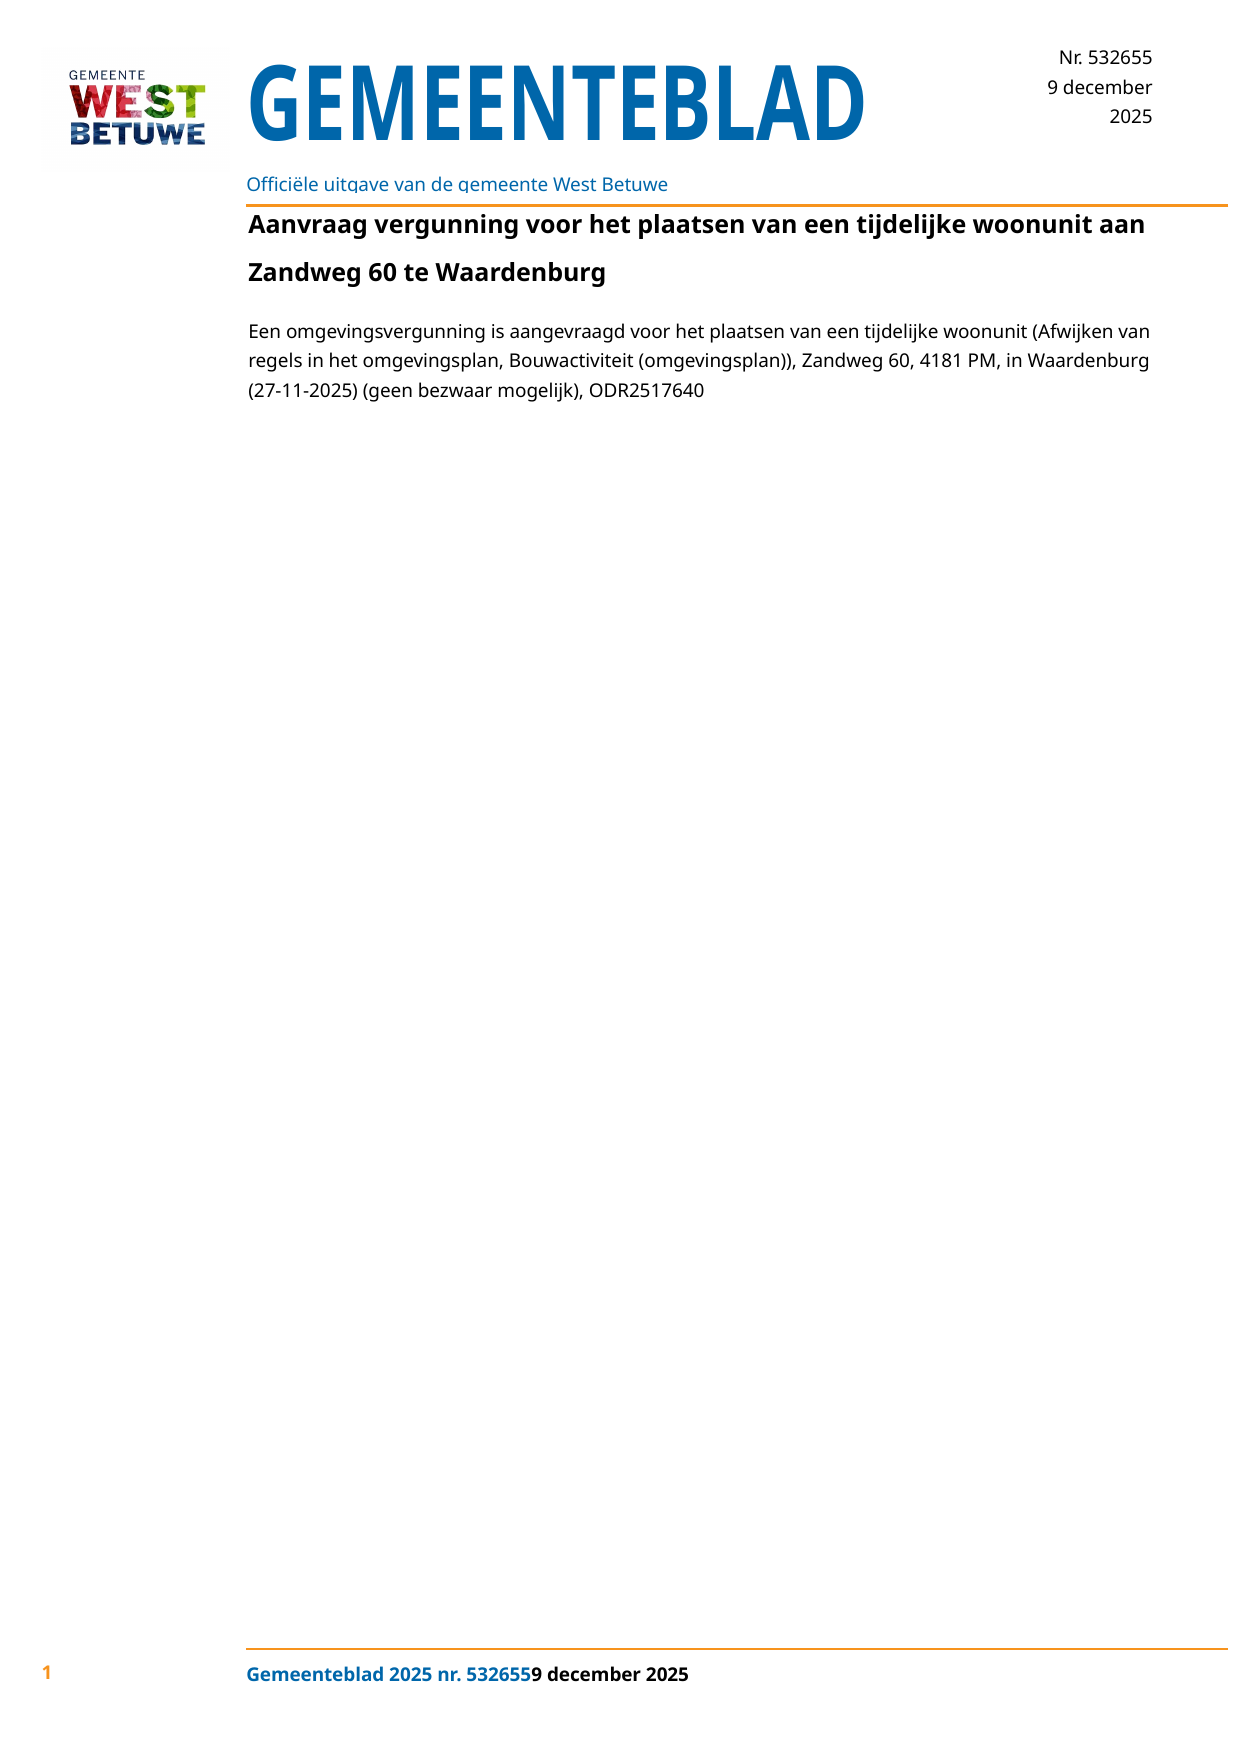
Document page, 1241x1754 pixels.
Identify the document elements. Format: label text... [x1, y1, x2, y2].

text Een omgevingsvergunning is aangevraagd voor het plaatsen van een tijdelijke woonunit (Afwijken van regels in het omgevingsplan, Bouwactiviteit (omgevingsplan)), Zandweg 60, 4181 PM, in Waardenburg (27-11-2025) (geen bezwaar mogelijk), ODR2517640 [248, 318, 1152, 403]
text Aanvraag vergunning voor het plaatsen van een tijdelijke woonunit aan Zandweg 60 te Waardenburg [248, 207, 1152, 288]
picture [41, 47, 231, 172]
